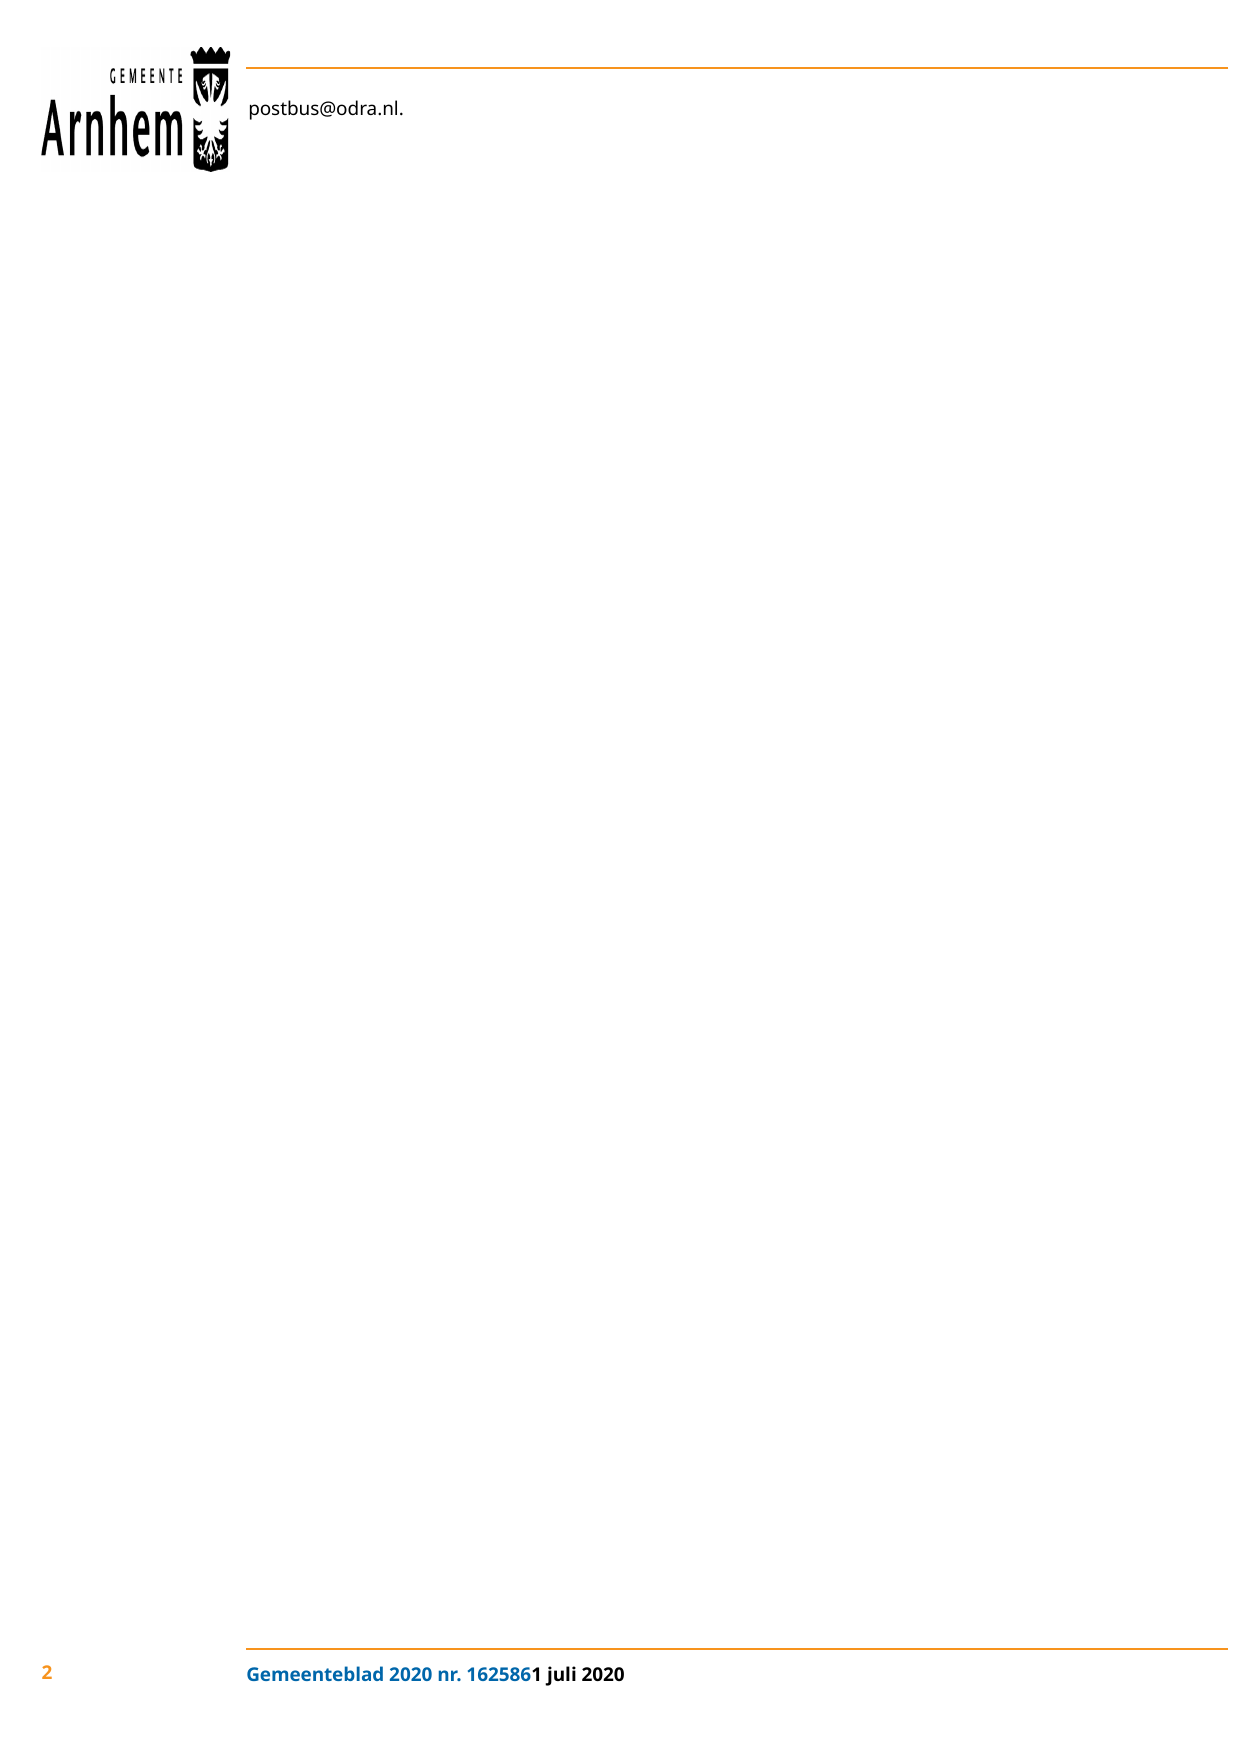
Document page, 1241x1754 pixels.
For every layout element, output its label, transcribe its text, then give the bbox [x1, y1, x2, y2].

text postbus@odra.nl. [248, 95, 1152, 121]
picture [41, 47, 231, 172]
